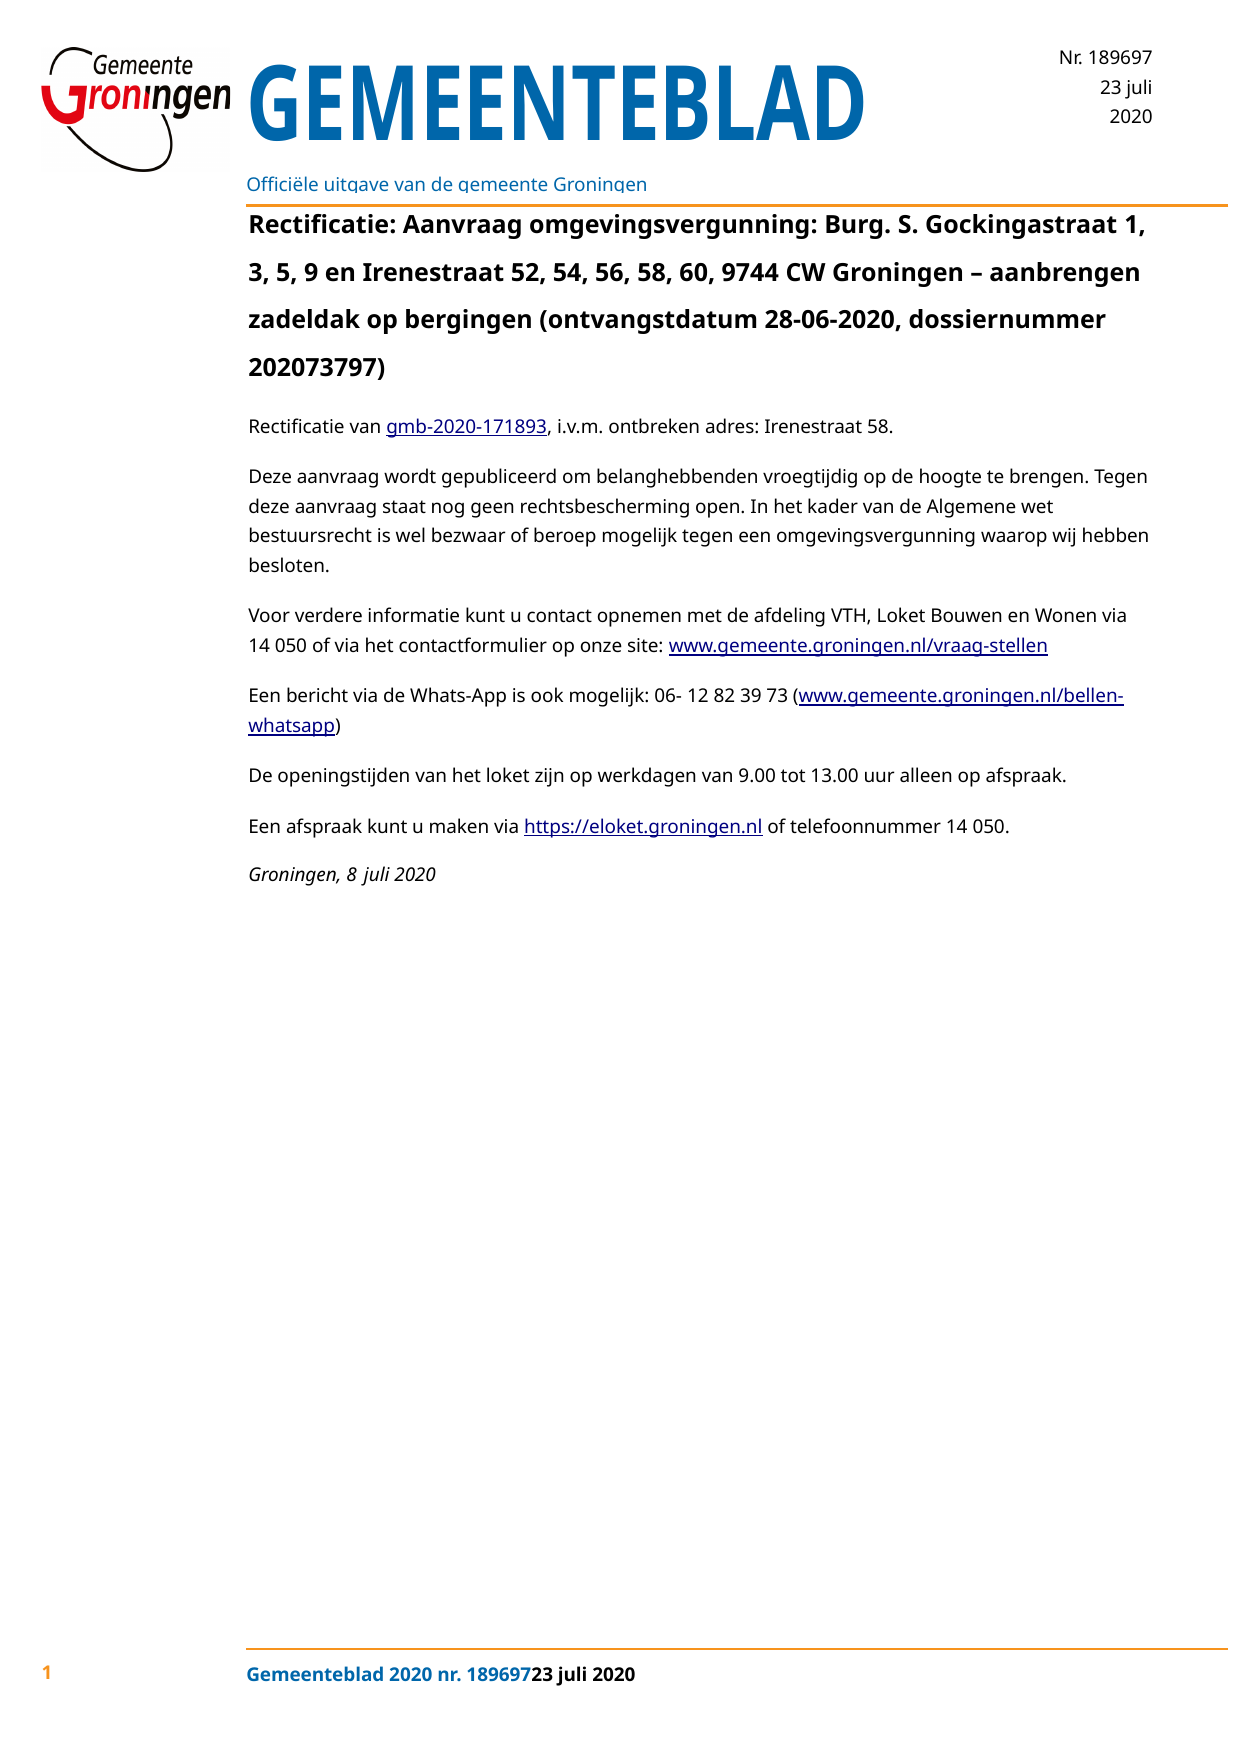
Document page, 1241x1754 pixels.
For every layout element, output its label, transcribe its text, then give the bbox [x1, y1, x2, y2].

text De openingstijden van het loket zijn op werkdagen van 9.00 tot 13.00 uur alleen op afspraak. [248, 763, 1152, 788]
text Deze aanvraag wordt gepubliceerd om belanghebbenden vroegtijdig op de hoogte te brengen. Tegen deze aanvraag staat nog geen rechtsbescherming open. In het kader van de Algemene wet bestuursrecht is wel bezwaar of beroep mogelijk tegen een omgevingsvergunning waarop wij hebben besloten. [248, 463, 1152, 578]
picture [41, 47, 231, 172]
text Rectificatie: Aanvraag omgevingsvergunning: Burg. S. Gockingastraat 1, 3, 5, 9 en Irenestraat 52, 54, 56, 58, 60, 9744 CW Groningen – aanbrengen zadeldak op bergingen (ontvangstdatum 28-06-2020, dossiernummer 202073797) [248, 207, 1152, 384]
text Groningen, 8 juli 2020 [248, 861, 1152, 887]
text Rectificatie van gmb-2020-171893, i.v.m. ontbreken adres: Irenestraat 58. [248, 413, 1152, 439]
text Een bericht via de Whats-App is ook mogelijk: 06- 12 82 39 73 (www.gemeente.groningen.nl/bellen-whatsapp) [248, 683, 1152, 738]
text Een afspraak kunt u maken via https://eloket.groningen.nl of telefoonnummer 14 050. [248, 813, 1152, 839]
text Voor verdere informatie kunt u contact opnemen met de afdeling VTH, Loket Bouwen en Wonen via 14 050 of via het contactformulier op onze site: www.gemeente.groningen.nl/vraag-stellen [248, 603, 1152, 658]
